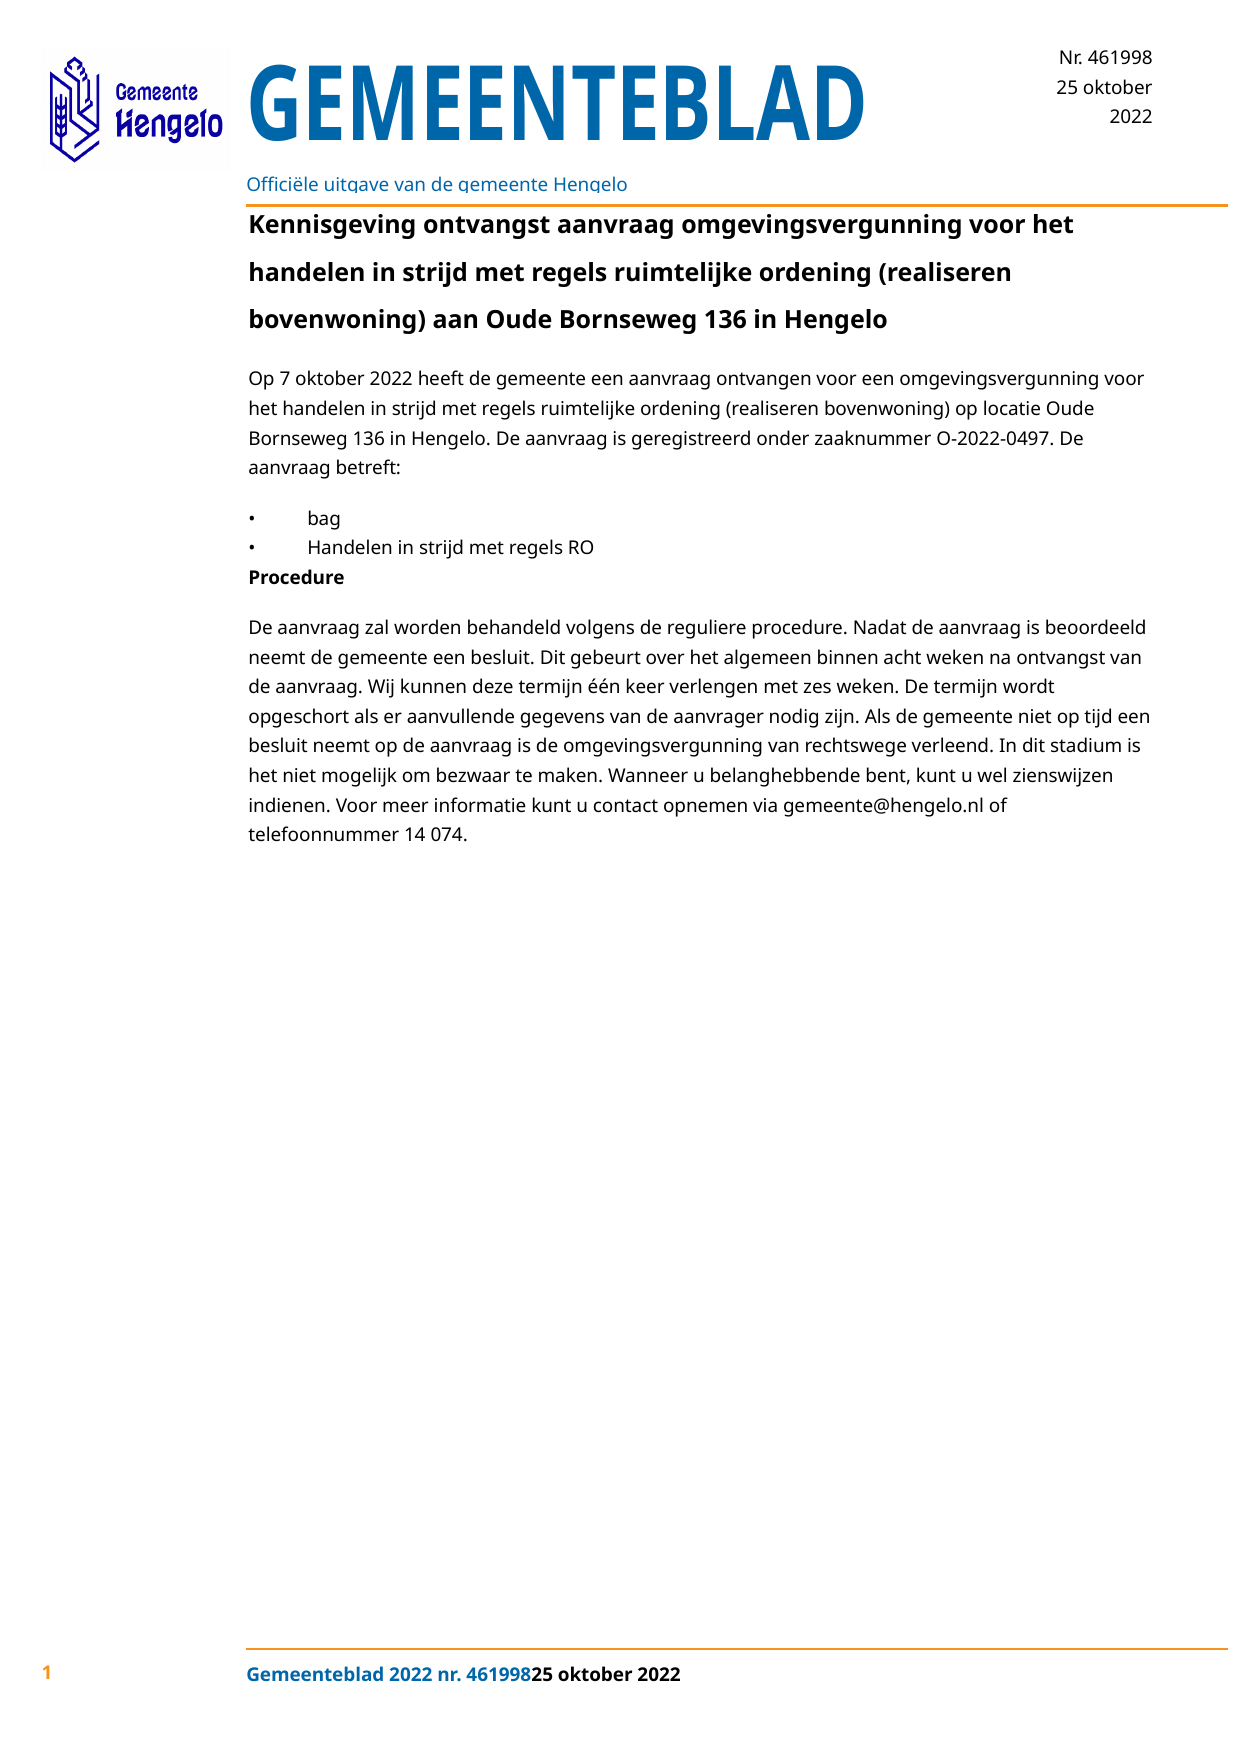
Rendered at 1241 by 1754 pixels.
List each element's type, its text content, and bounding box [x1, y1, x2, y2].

text De aanvraag zal worden behandeld volgens de reguliere procedure. Nadat de aanvraag is beoordeeld neemt de gemeente een besluit. Dit gebeurt over het algemeen binnen acht weken na ontvangst van de aanvraag. Wij kunnen deze termijn één keer verlengen met zes weken. De termijn wordt opgeschort als er aanvullende gegevens van de aanvrager nodig zijn. Als de gemeente niet op tijd een besluit neemt op de aanvraag is de omgevingsvergunning van rechtswege verleend. In dit stadium is het niet mogelijk om bezwaar te maken. Wanneer u belanghebbende bent, kunt u wel zienswijzen indienen. Voor meer informatie kunt u contact opnemen via gemeente@hengelo.nl of telefoonnummer 14 074. [248, 614, 1152, 847]
text Op 7 oktober 2022 heeft de gemeente een aanvraag ontvangen voor een omgevingsvergunning voor het handelen in strijd met regels ruimtelijke ordening (realiseren bovenwoning) op locatie Oude Bornseweg 136 in Hengelo. De aanvraag is geregistreerd onder zaaknummer O-2022-0497. De aanvraag betreft: [248, 366, 1152, 480]
text Kennisgeving ontvangst aanvraag omgevingsvergunning voor het handelen in strijd met regels ruimtelijke ordening (realiseren bovenwoning) aan Oude Bornseweg 136 in Hengelo [248, 207, 1152, 336]
picture [41, 47, 231, 172]
list bag [248, 505, 1152, 530]
text Procedure [248, 564, 1152, 589]
list Handelen in strijd met regels RO [248, 534, 1152, 560]
